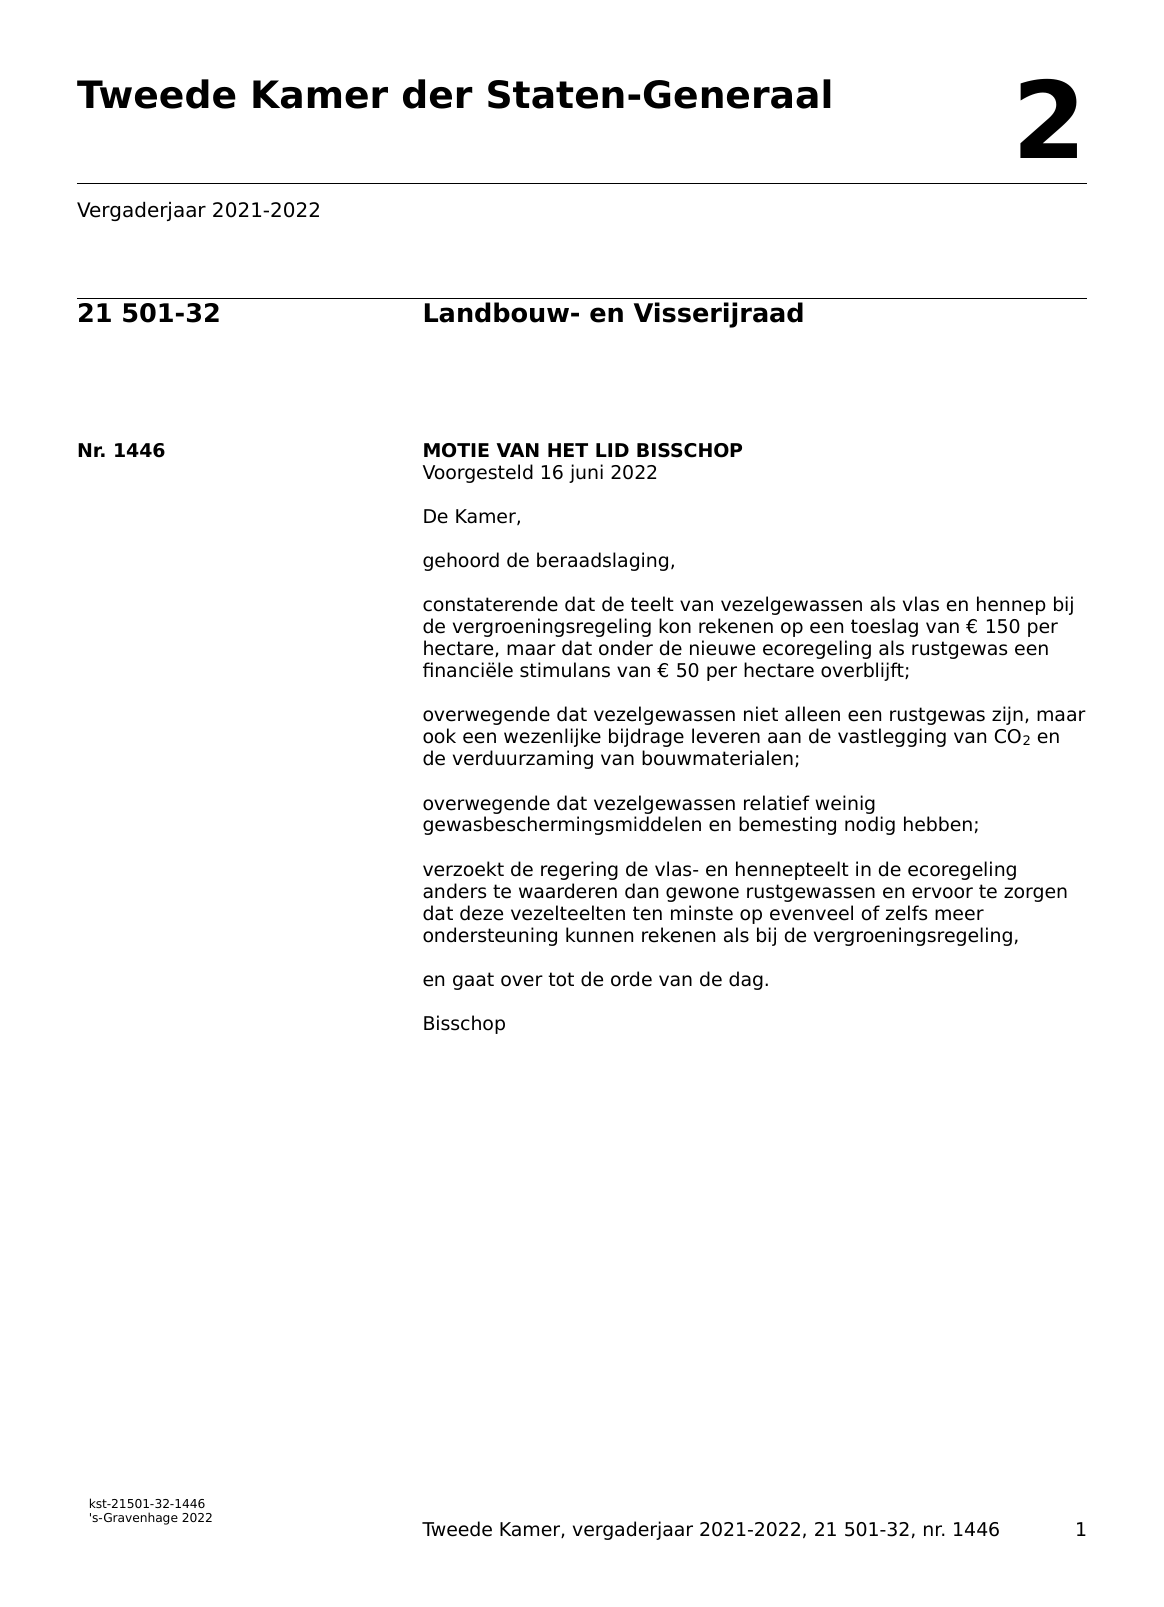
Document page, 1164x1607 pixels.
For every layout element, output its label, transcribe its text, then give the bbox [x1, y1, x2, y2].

text constaterende dat de teelt van vezelgewassen als vlas en hennep bij de vergroeningsregeling kon rekenen op een toeslag van € 150 per hectare, maar dat onder de nieuwe ecoregeling als rustgewas een financiële stimulans van € 50 per hectare overblijft; [422, 594, 1087, 682]
text Voorgesteld 16 juni 2022 [422, 462, 1087, 484]
text overwegende dat vezelgewassen relatief weinig gewasbeschermingsmiddelen en bemesting nodig hebben; [422, 792, 1087, 836]
table_header 2 [886, 59, 1087, 183]
text gehoord de beraadslaging, [422, 550, 1087, 572]
text en gaat over tot de orde van de dag. [422, 969, 1087, 991]
text De Kamer, [422, 506, 1087, 528]
text overwegende dat vezelgewassen niet alleen een rustgewas zijn, maar ook een wezenlijke bijdrage leveren aan de vastlegging van CO2 en de verduurzaming van bouwmaterialen; [422, 704, 1087, 770]
table_header Tweede Kamer der Staten-Generaal [77, 59, 886, 183]
text verzoekt de regering de vlas- en hennepteelt in de ecoregeling anders te waarderen dan gewone rustgewassen en ervoor te zorgen dat deze vezelteelten ten minste op evenveel of zelfs meer ondersteuning kunnen rekenen als bij de vergroeningsregeling, [422, 858, 1087, 946]
subtitle Nr. 1446 MOTIE VAN HET LID BISSCHOP [77, 440, 1087, 462]
text Bisschop [422, 1013, 1087, 1035]
table_cell Vergaderjaar 2021-2022 [77, 184, 1087, 298]
text 's-Gravenhage 2022 [88, 1511, 323, 1525]
subtitle 21 501-32 Landbouw- en Visserijraad [77, 299, 1087, 329]
text kst-21501-32-1446 [88, 1497, 323, 1511]
